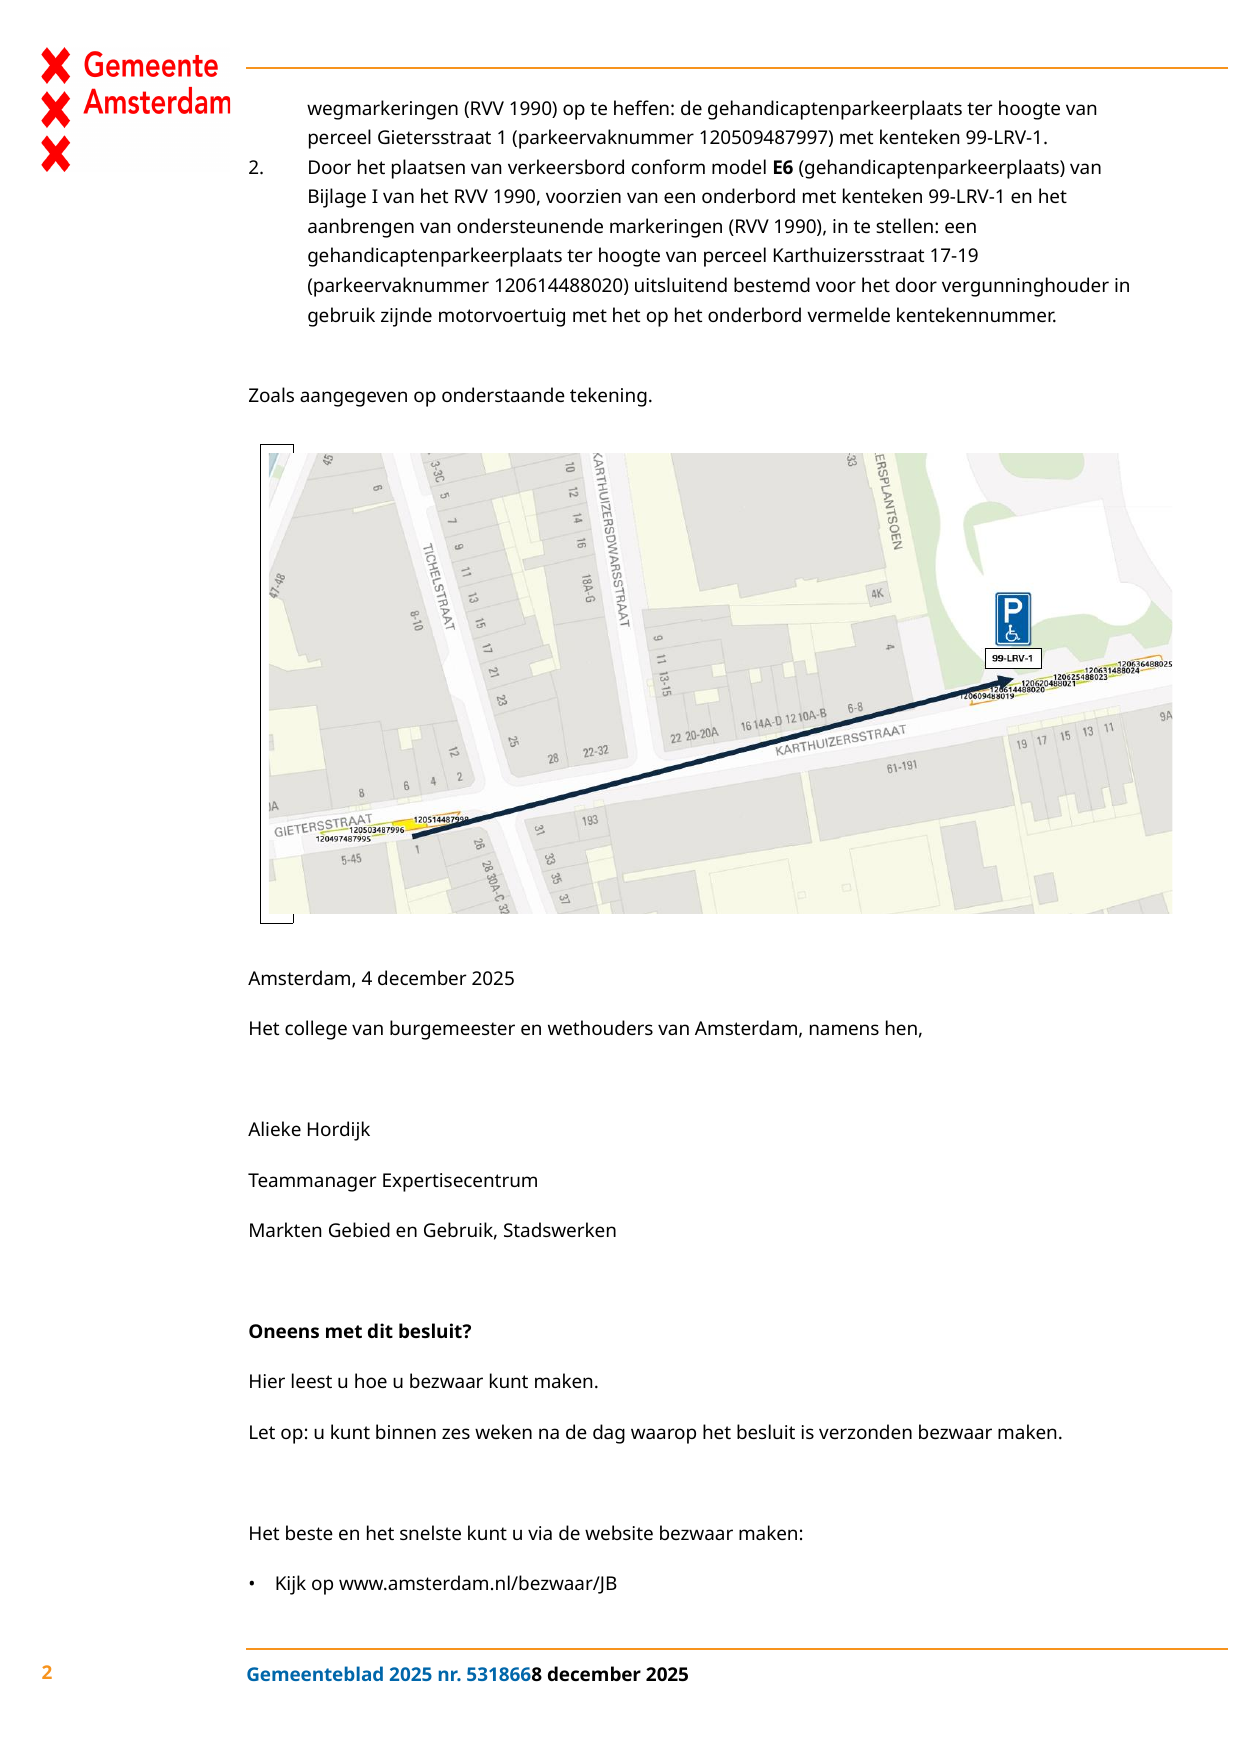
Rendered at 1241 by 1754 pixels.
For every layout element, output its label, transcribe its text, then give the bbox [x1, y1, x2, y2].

text • Kijk op www.amsterdam.nl/bezwaar/JB [248, 1570, 1152, 1596]
list wegmarkeringen (RVV 1990) op te heffen: de gehandicaptenparkeerplaats ter hoogte van perceel Gietersstraat 1 (parkeervaknummer 120509487997) met kenteken 99-LRV-1. [248, 95, 1152, 150]
text Markten Gebied en Gebruik, Stadswerken [248, 1217, 1152, 1243]
text Let op: u kunt binnen zes weken na de dag waarop het besluit is verzonden bezwaar maken. [248, 1419, 1152, 1444]
list Door het plaatsen van verkeersbord conform model E6 (gehandicaptenparkeerplaats) van Bijlage I van het RVV 1990, voorzien van een onderbord met kenteken 99-LRV-1 en het aanbrengen van ondersteunende markeringen (RVV 1990), in te stellen: een gehandicaptenparkeerplaats ter hoogte van perceel Karthuizersstraat 17-19 (parkeervaknummer 120614488020) uitsluitend bestemd voor het door vergunninghouder in gebruik zijnde motorvoertuig met het op het onderbord vermelde kentekennummer. [248, 154, 1152, 328]
text Het college van burgemeester en wethouders van Amsterdam, namens hen, [248, 1016, 1152, 1041]
text Oneens met dit besluit? [248, 1318, 1152, 1344]
picture [268, 453, 1173, 914]
text Hier leest u hoe u bezwaar kunt maken. [248, 1368, 1152, 1394]
picture [41, 47, 231, 172]
text Het beste en het snelste kunt u via de website bezwaar maken: [248, 1520, 1152, 1545]
text Amsterdam, 4 december 2025 [248, 965, 1152, 991]
text Alieke Hordijk [248, 1116, 1152, 1142]
text Teammanager Expertisecentrum [248, 1167, 1152, 1192]
text Zoals aangegeven op onderstaande tekening. [248, 382, 1152, 408]
